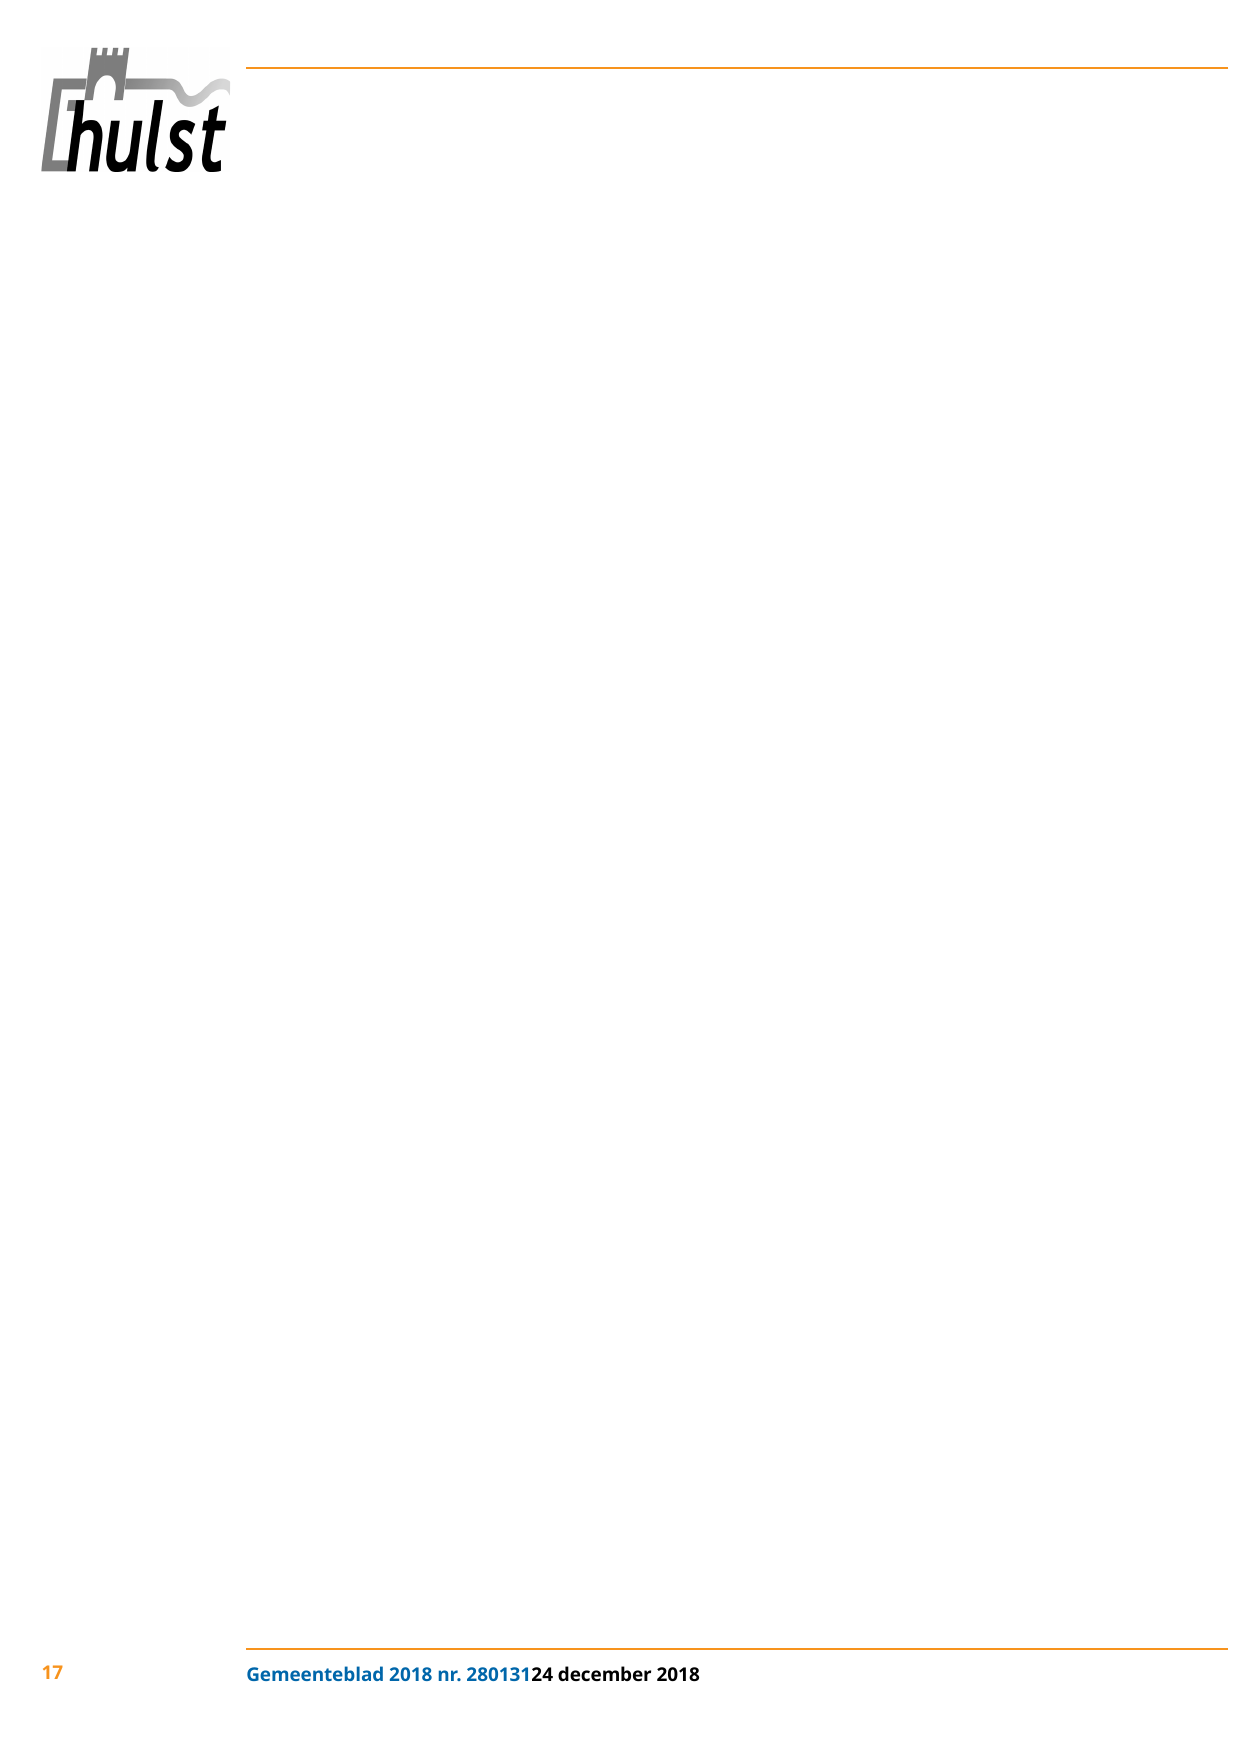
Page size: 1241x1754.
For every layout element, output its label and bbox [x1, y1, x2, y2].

picture [41, 47, 231, 172]
